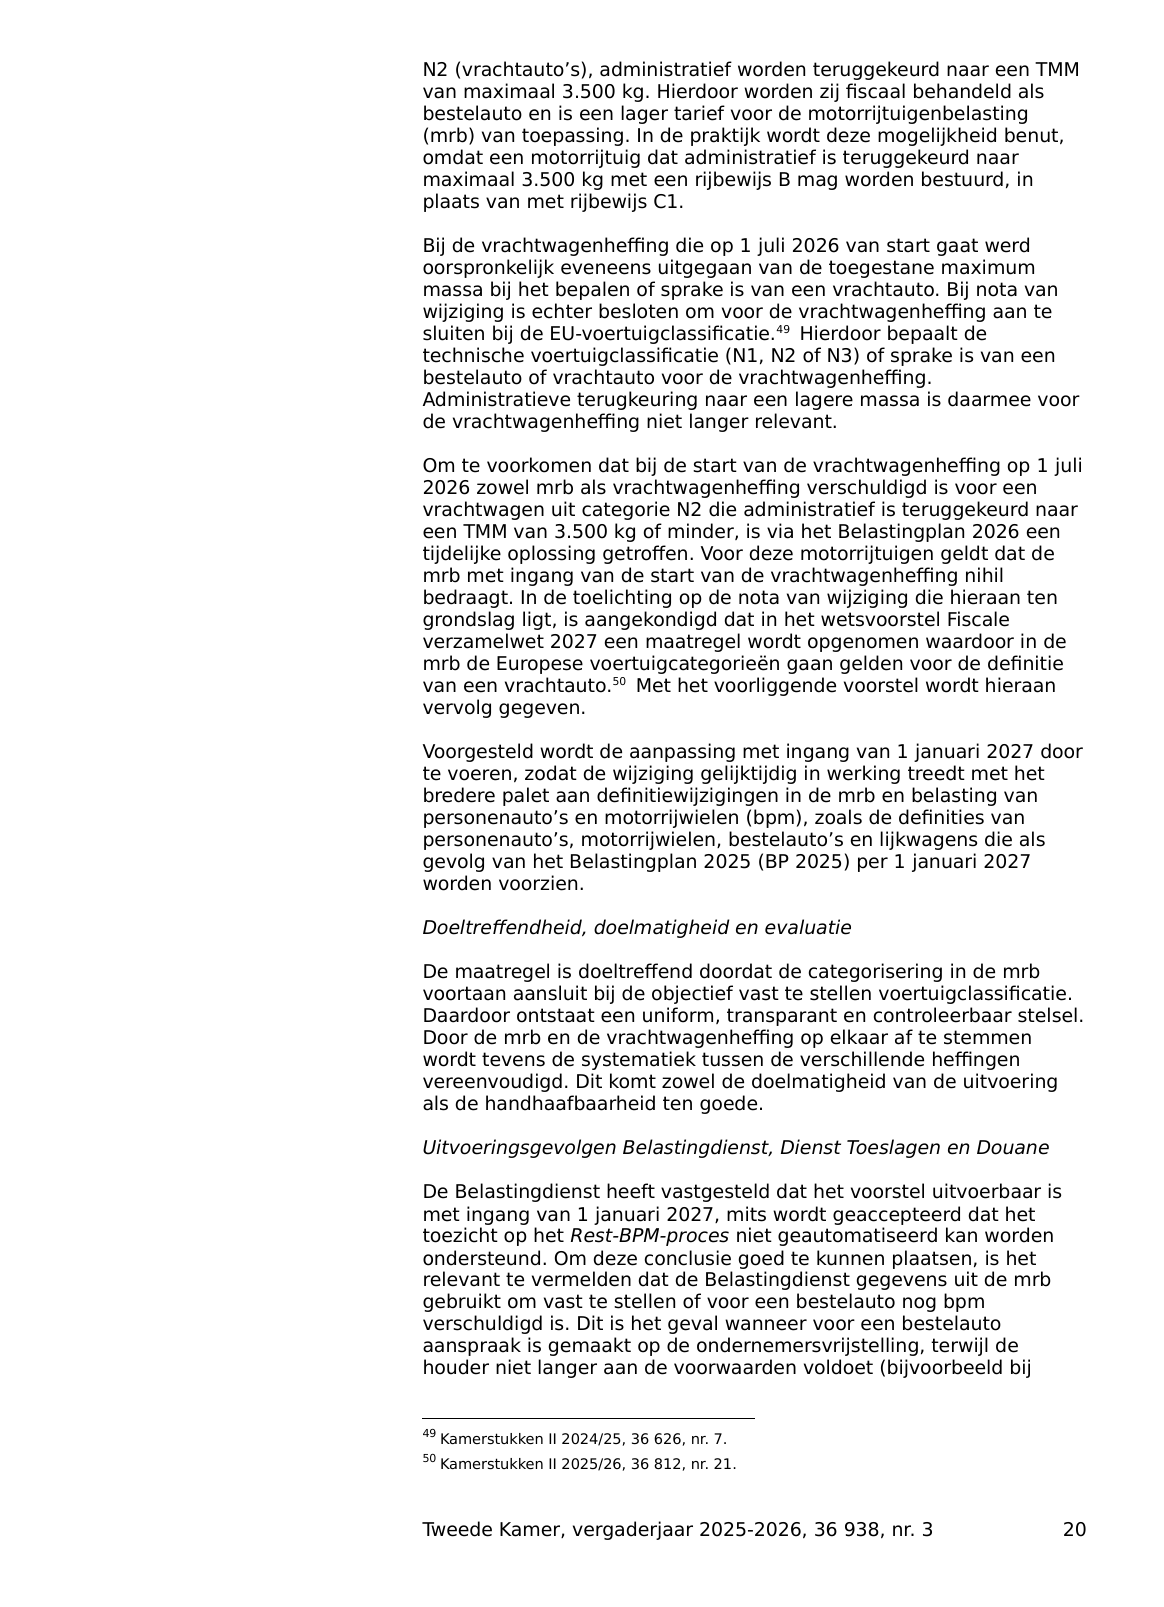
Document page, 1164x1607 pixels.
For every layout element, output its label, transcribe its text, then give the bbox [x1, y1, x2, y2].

subtitle Doeltreffendheid, doelmatigheid en evaluatie [422, 917, 1087, 939]
text De maatregel is doeltreffend doordat de categorisering in de mrb voortaan aansluit bij de objectief vast te stellen voertuigclassificatie. Daardoor ontstaat een uniform, transparant en controleerbaar stelsel. Door de mrb en de vrachtwagenheffing op elkaar af te stemmen wordt tevens de systematiek tussen de verschillende heffingen vereenvoudigd. Dit komt zowel de doelmatigheid van de uitvoering als de handhaafbaarheid ten goede. [422, 961, 1087, 1115]
subtitle Uitvoeringsgevolgen Belastingdienst, Dienst Toeslagen en Douane [422, 1137, 1087, 1159]
text Bij de vrachtwagenheffing die op 1 juli 2026 van start gaat werd oorspronkelijk eveneens uitgegaan van de toegestane maximum massa bij het bepalen of sprake is van een vrachtauto. Bij nota van wijziging is echter besloten om voor de vrachtwagenheffing aan te sluiten bij de EU-voertuigclassificatie. Hierdoor bepaalt de technische voertuigclassificatie (N1, N2 of N3) of sprake is van een bestelauto of vrachtauto voor de vrachtwagenheffing. Administratieve terugkeuring naar een lagere massa is daarmee voor de vrachtwagenheffing niet langer relevant. [422, 235, 1087, 433]
text De Belastingdienst heeft vastgesteld dat het voorstel uitvoerbaar is met ingang van 1 januari 2027, mits wordt geaccepteerd dat het toezicht op het Rest-BPM-proces niet geautomatiseerd kan worden ondersteund. Om deze conclusie goed te kunnen plaatsen, is het relevant te vermelden dat de Belastingdienst gegevens uit de mrb gebruikt om vast te stellen of voor een bestelauto nog bpm verschuldigd is. Dit is het geval wanneer voor een bestelauto aanspraak is gemaakt op de ondernemersvrijstelling, terwijl de houder niet langer aan de voorwaarden voldoet (bijvoorbeeld bij [422, 1181, 1087, 1379]
text Kamerstukken II 2025/26, 36 812, nr. 21. [422, 1452, 1087, 1474]
text Kamerstukken II 2024/25, 36 626, nr. 7. [422, 1427, 1087, 1449]
text Om te voorkomen dat bij de start van de vrachtwagenheffing op 1 juli 2026 zowel mrb als vrachtwagenheffing verschuldigd is voor een vrachtwagen uit categorie N2 die administratief is teruggekeurd naar een TMM van 3.500 kg of minder, is via het Belastingplan 2026 een tijdelijke oplossing getroffen. Voor deze motorrijtuigen geldt dat de mrb met ingang van de start van de vrachtwagenheffing nihil bedraagt. In de toelichting op de nota van wijziging die hieraan ten grondslag ligt, is aangekondigd dat in het wetsvoorstel Fiscale verzamelwet 2027 een maatregel wordt opgenomen waardoor in de mrb de Europese voertuigcategorieën gaan gelden voor de definitie van een vrachtauto. Met het voorliggende voorstel wordt hieraan vervolg gegeven. [422, 455, 1087, 719]
text N2 (vrachtauto’s), administratief worden teruggekeurd naar een TMM van maximaal 3.500 kg. Hierdoor worden zij fiscaal behandeld als bestelauto en is een lager tarief voor de motorrijtuigenbelasting (mrb) van toepassing. In de praktijk wordt deze mogelijkheid benut, omdat een motorrijtuig dat administratief is teruggekeurd naar maximaal 3.500 kg met een rijbewijs B mag worden bestuurd, in plaats van met rijbewijs C1. [422, 59, 1087, 213]
text Voorgesteld wordt de aanpassing met ingang van 1 januari 2027 door te voeren, zodat de wijziging gelijktijdig in werking treedt met het bredere palet aan definitiewijzigingen in de mrb en belasting van personenauto’s en motorrijwielen (bpm), zoals de definities van personenauto’s, motorrijwielen, bestelauto’s en lijkwagens die als gevolg van het Belastingplan 2025 (BP 2025) per 1 januari 2027 worden voorzien. [422, 741, 1087, 895]
